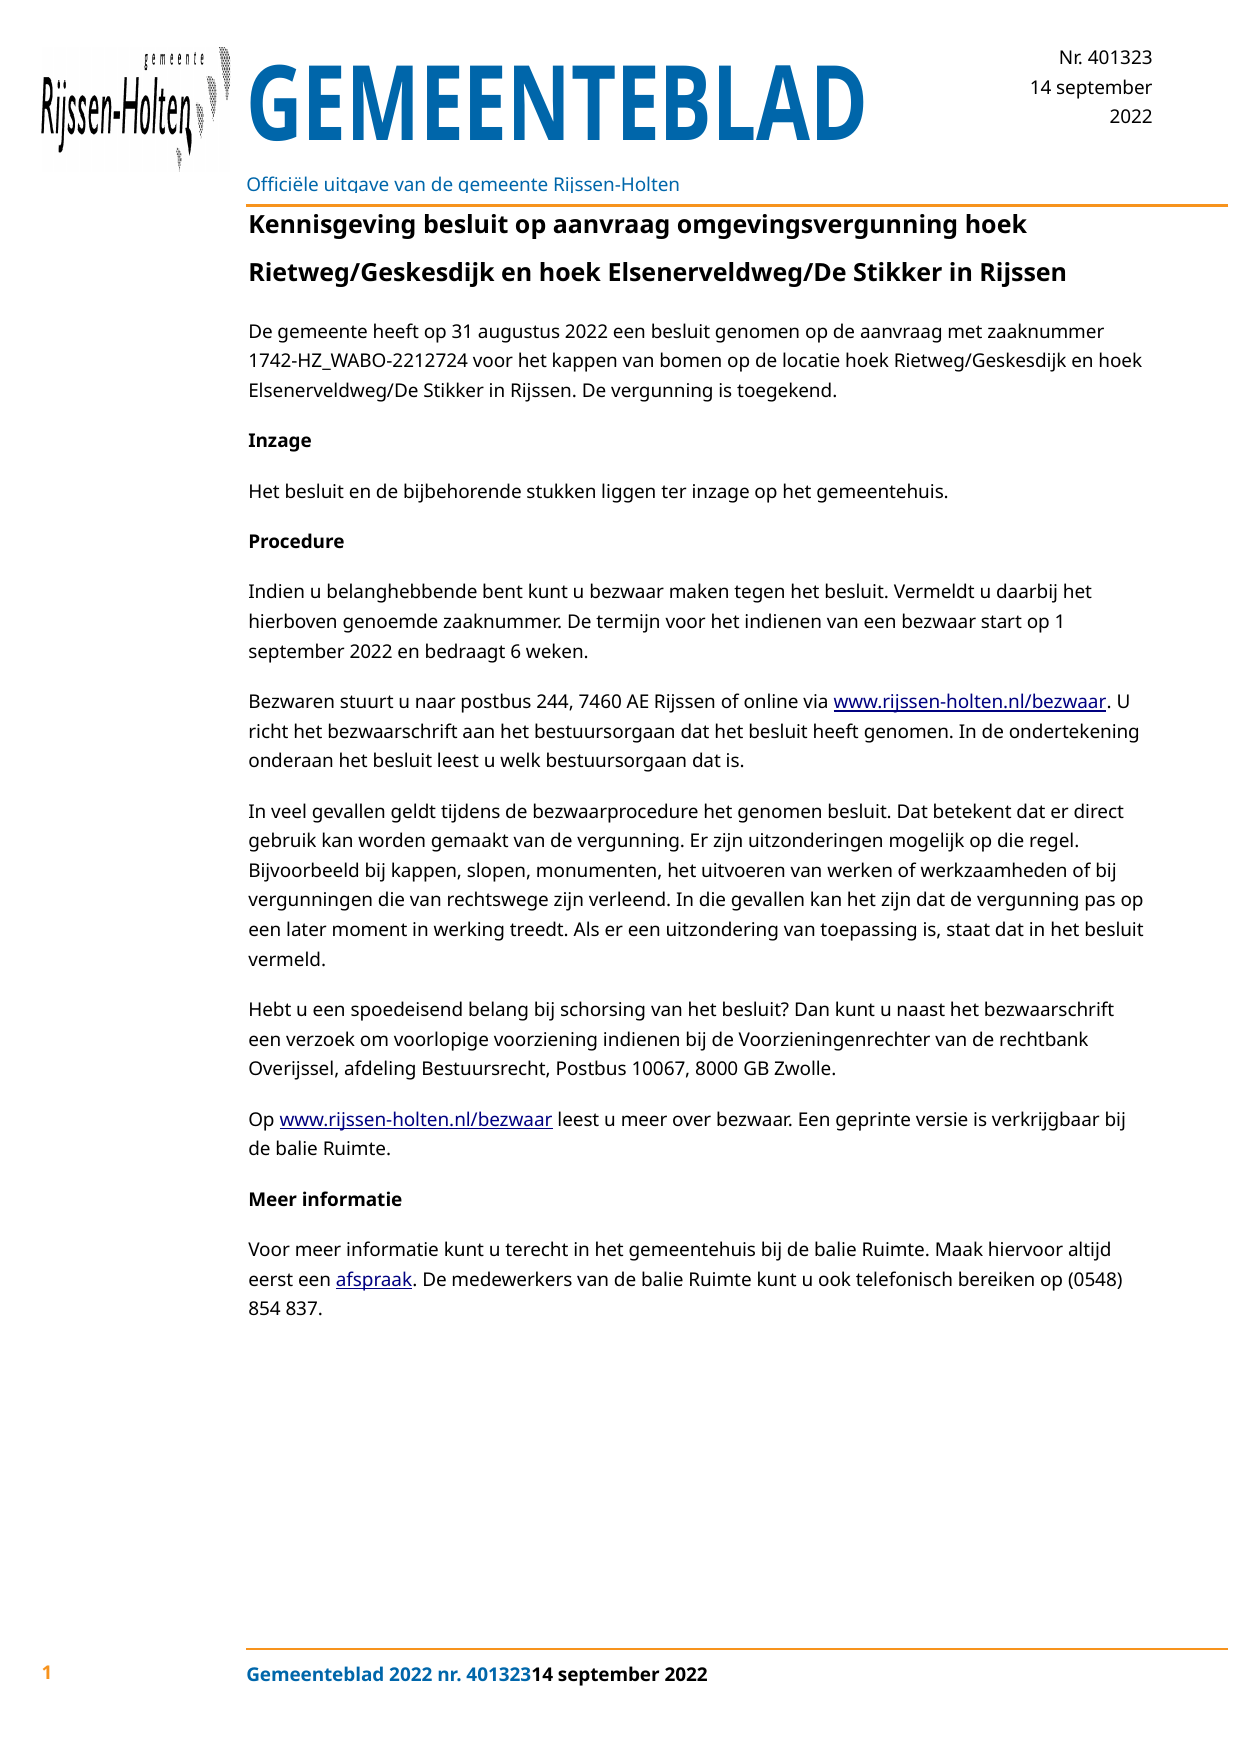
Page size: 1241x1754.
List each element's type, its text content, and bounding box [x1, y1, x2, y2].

picture [41, 47, 231, 172]
text Meer informatie [248, 1186, 1152, 1212]
text Op www.rijssen-holten.nl/bezwaar leest u meer over bezwaar. Een geprinte versie is verkrijgbaar bij de balie Ruimte. [248, 1106, 1152, 1161]
text Inzage [248, 427, 1152, 453]
text Kennisgeving besluit op aanvraag omgevingsvergunning hoek Rietweg/Geskesdijk en hoek Elsenerveldweg/De Stikker in Rijssen [248, 207, 1152, 288]
text In veel gevallen geldt tijdens de bezwaarprocedure het genomen besluit. Dat betekent dat er direct gebruik kan worden gemaakt van de vergunning. Er zijn uitzonderingen mogelijk op die regel. Bijvoorbeeld bij kappen, slopen, monumenten, het uitvoeren van werken of werkzaamheden of bij vergunningen die van rechtswege zijn verleend. In die gevallen kan het zijn dat de vergunning pas op een later moment in werking treedt. Als er een uitzondering van toepassing is, staat dat in het besluit vermeld. [248, 798, 1152, 972]
text Voor meer informatie kunt u terecht in het gemeentehuis bij de balie Ruimte. Maak hiervoor altijd eerst een afspraak. De medewerkers van de balie Ruimte kunt u ook telefonisch bereiken op (0548) 854 837. [248, 1236, 1152, 1321]
text Procedure [248, 528, 1152, 554]
text Indien u belanghebbende bent kunt u bezwaar maken tegen het besluit. Vermeldt u daarbij het hierboven genoemde zaaknummer. De termijn voor het indienen van een bezwaar start op 1 september 2022 en bedraagt 6 weken. [248, 579, 1152, 664]
text Bezwaren stuurt u naar postbus 244, 7460 AE Rijssen of online via www.rijssen-holten.nl/bezwaar. U richt het bezwaarschrift aan het bestuursorgaan dat het besluit heeft genomen. In de ondertekening onderaan het besluit leest u welk bestuursorgaan dat is. [248, 688, 1152, 773]
text Het besluit en de bijbehorende stukken liggen ter inzage op het gemeentehuis. [248, 478, 1152, 504]
text De gemeente heeft op 31 augustus 2022 een besluit genomen op de aanvraag met zaaknummer 1742-HZ_WABO-2212724 voor het kappen van bomen op de locatie hoek Rietweg/Geskesdijk en hoek Elsenerveldweg/De Stikker in Rijssen. De vergunning is toegekend. [248, 318, 1152, 403]
text Hebt u een spoedeisend belang bij schorsing van het besluit? Dan kunt u naast het bezwaarschrift een verzoek om voorlopige voorziening indienen bij de Voorzieningenrechter van de rechtbank Overijssel, afdeling Bestuursrecht, Postbus 10067, 8000 GB Zwolle. [248, 996, 1152, 1081]
